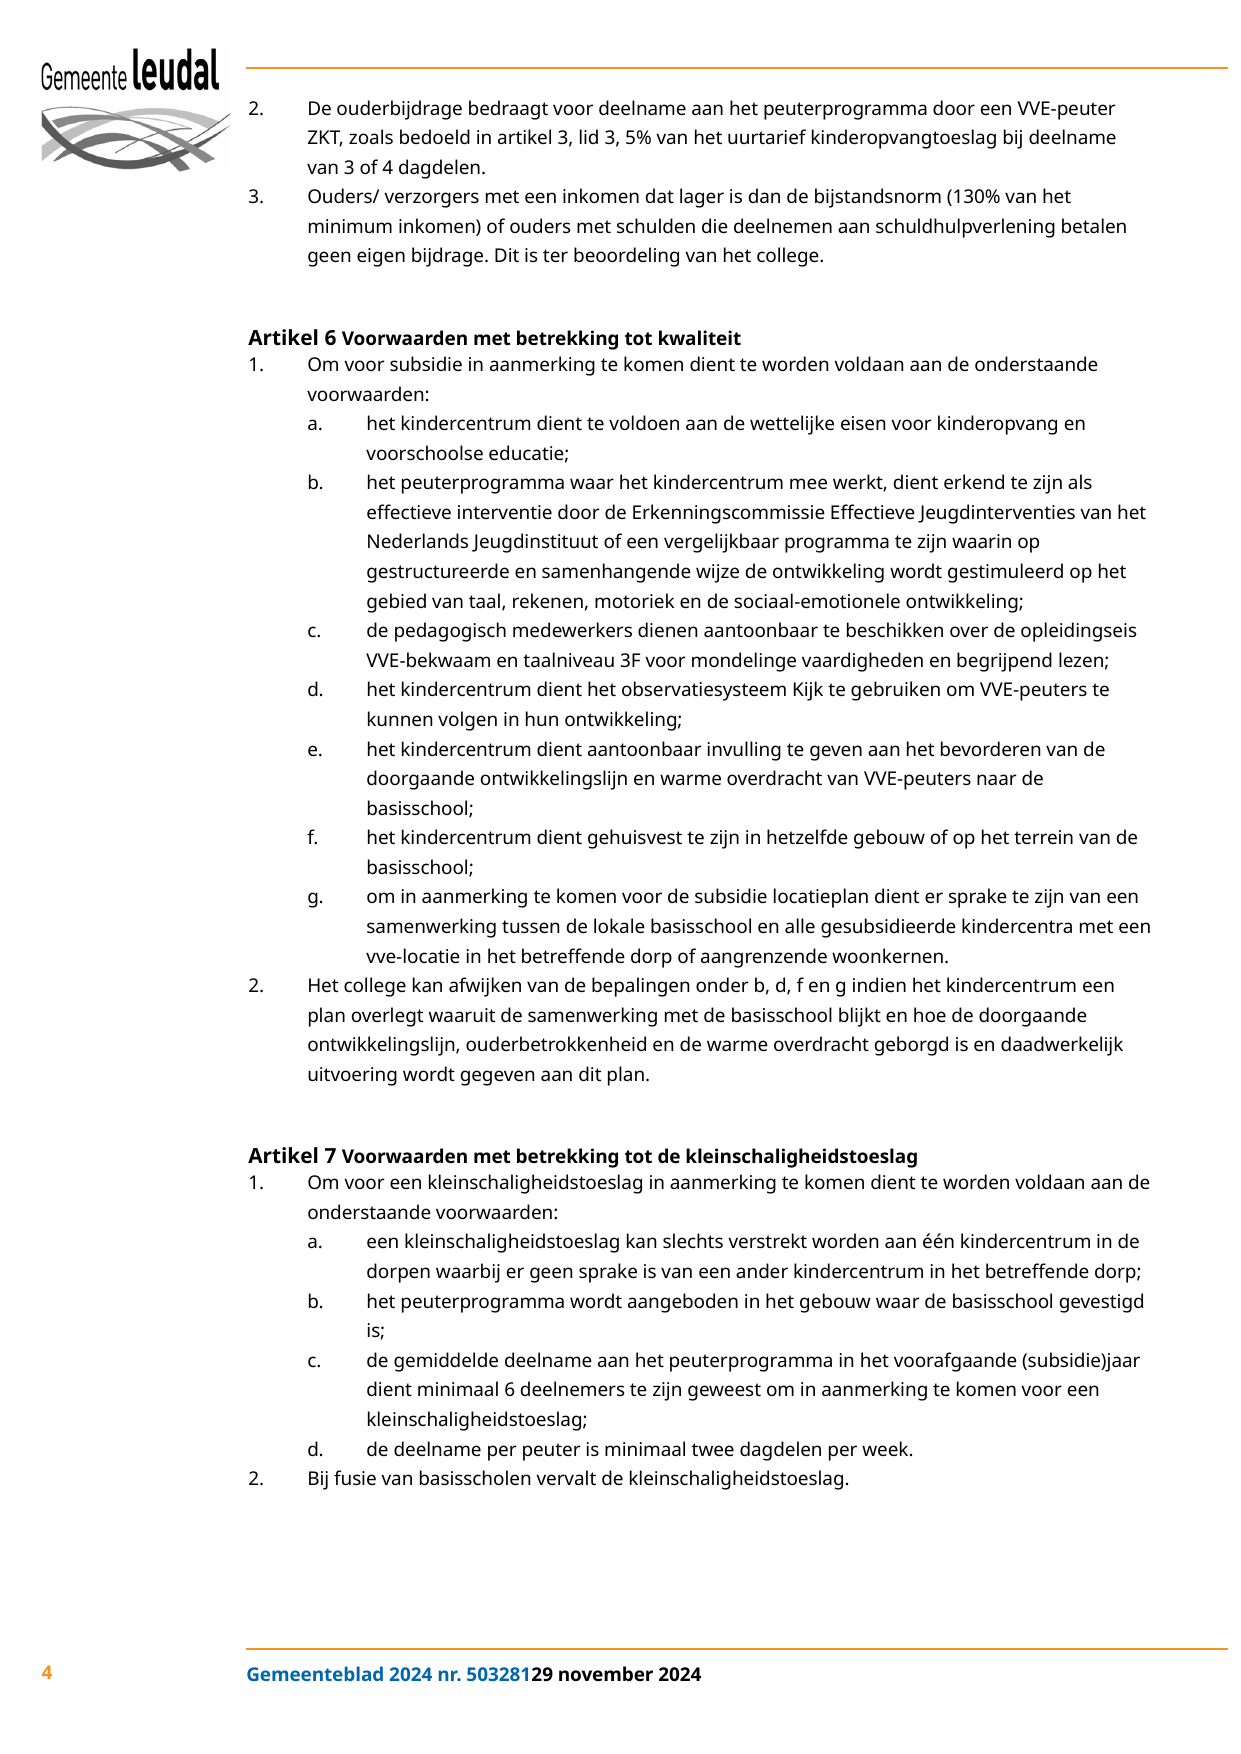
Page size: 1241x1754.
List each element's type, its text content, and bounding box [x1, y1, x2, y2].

list het kindercentrum dient het observatiesysteem Kijk te gebruiken om VVE-peuters te kunnen volgen in hun ontwikkeling; [307, 677, 1152, 732]
list Om voor een kleinschaligheidstoeslag in aanmerking te komen dient te worden voldaan aan de onderstaande voorwaarden: [248, 1169, 1152, 1225]
list Het college kan afwijken van de bepalingen onder b, d, f en g indien het kindercentrum een plan overlegt waaruit de samenwerking met de basisschool blijkt en hoe de doorgaande ontwikkelingslijn, ouderbetrokkenheid en de warme overdracht geborgd is en daadwerkelijk uitvoering wordt gegeven aan dit plan. [248, 972, 1152, 1087]
text Artikel 6 Voorwaarden met betrekking tot kwaliteit [248, 323, 1152, 351]
list Om voor subsidie in aanmerking te komen dient te worden voldaan aan de onderstaande voorwaarden: [248, 351, 1152, 406]
list het peuterprogramma waar het kindercentrum mee werkt, dient erkend te zijn als effectieve interventie door de Erkenningscommissie Effectieve Jeugdinterventies van het Nederlands Jeugdinstituut of een vergelijkbaar programma te zijn waarin op gestructureerde en samenhangende wijze de ontwikkeling wordt gestimuleerd op het gebied van taal, rekenen, motoriek en de sociaal-emotionele ontwikkeling; [307, 469, 1152, 613]
text Artikel 7 Voorwaarden met betrekking tot de kleinschaligheidstoeslag [248, 1141, 1152, 1169]
list De ouderbijdrage bedraagt voor deelname aan het peuterprogramma door een VVE-peuter ZKT, zoals bedoeld in artikel 3, lid 3, 5% van het uurtarief kinderopvangtoeslag bij deelname van 3 of 4 dagdelen. [248, 95, 1152, 180]
picture [41, 47, 231, 172]
list Bij fusie van basisscholen vervalt de kleinschaligheidstoeslag. [248, 1465, 1152, 1491]
list Ouders/ verzorgers met een inkomen dat lager is dan de bijstandsnorm (130% van het minimum inkomen) of ouders met schulden die deelnemen aan schuldhulpverlening betalen geen eigen bijdrage. Dit is ter beoordeling van het college. [248, 183, 1152, 268]
list het kindercentrum dient te voldoen aan de wettelijke eisen voor kinderopvang en voorschoolse educatie; [307, 410, 1152, 466]
list het kindercentrum dient gehuisvest te zijn in hetzelfde gebouw of op het terrein van de basisschool; [307, 824, 1152, 880]
list de gemiddelde deelname aan het peuterprogramma in het voorafgaande (subsidie)jaar dient minimaal 6 deelnemers te zijn geweest om in aanmerking te komen voor een kleinschaligheidstoeslag; [307, 1347, 1152, 1432]
list het peuterprogramma wordt aangeboden in het gebouw waar de basisschool gevestigd is; [307, 1288, 1152, 1343]
list de deelname per peuter is minimaal twee dagdelen per week. [307, 1436, 1152, 1462]
list de pedagogisch medewerkers dienen aantoonbaar te beschikken over de opleidingseis VVE-bekwaam en taalniveau 3F voor mondelinge vaardigheden en begrijpend lezen; [307, 617, 1152, 673]
list het kindercentrum dient aantoonbaar invulling te geven aan het bevorderen van de doorgaande ontwikkelingslijn en warme overdracht van VVE-peuters naar de basisschool; [307, 736, 1152, 821]
list om in aanmerking te komen voor de subsidie locatieplan dient er sprake te zijn van een samenwerking tussen de lokale basisschool en alle gesubsidieerde kindercentra met een vve-locatie in het betreffende dorp of aangrenzende woonkernen. [307, 884, 1152, 968]
list een kleinschaligheidstoeslag kan slechts verstrekt worden aan één kindercentrum in de dorpen waarbij er geen sprake is van een ander kindercentrum in het betreffende dorp; [307, 1229, 1152, 1284]
